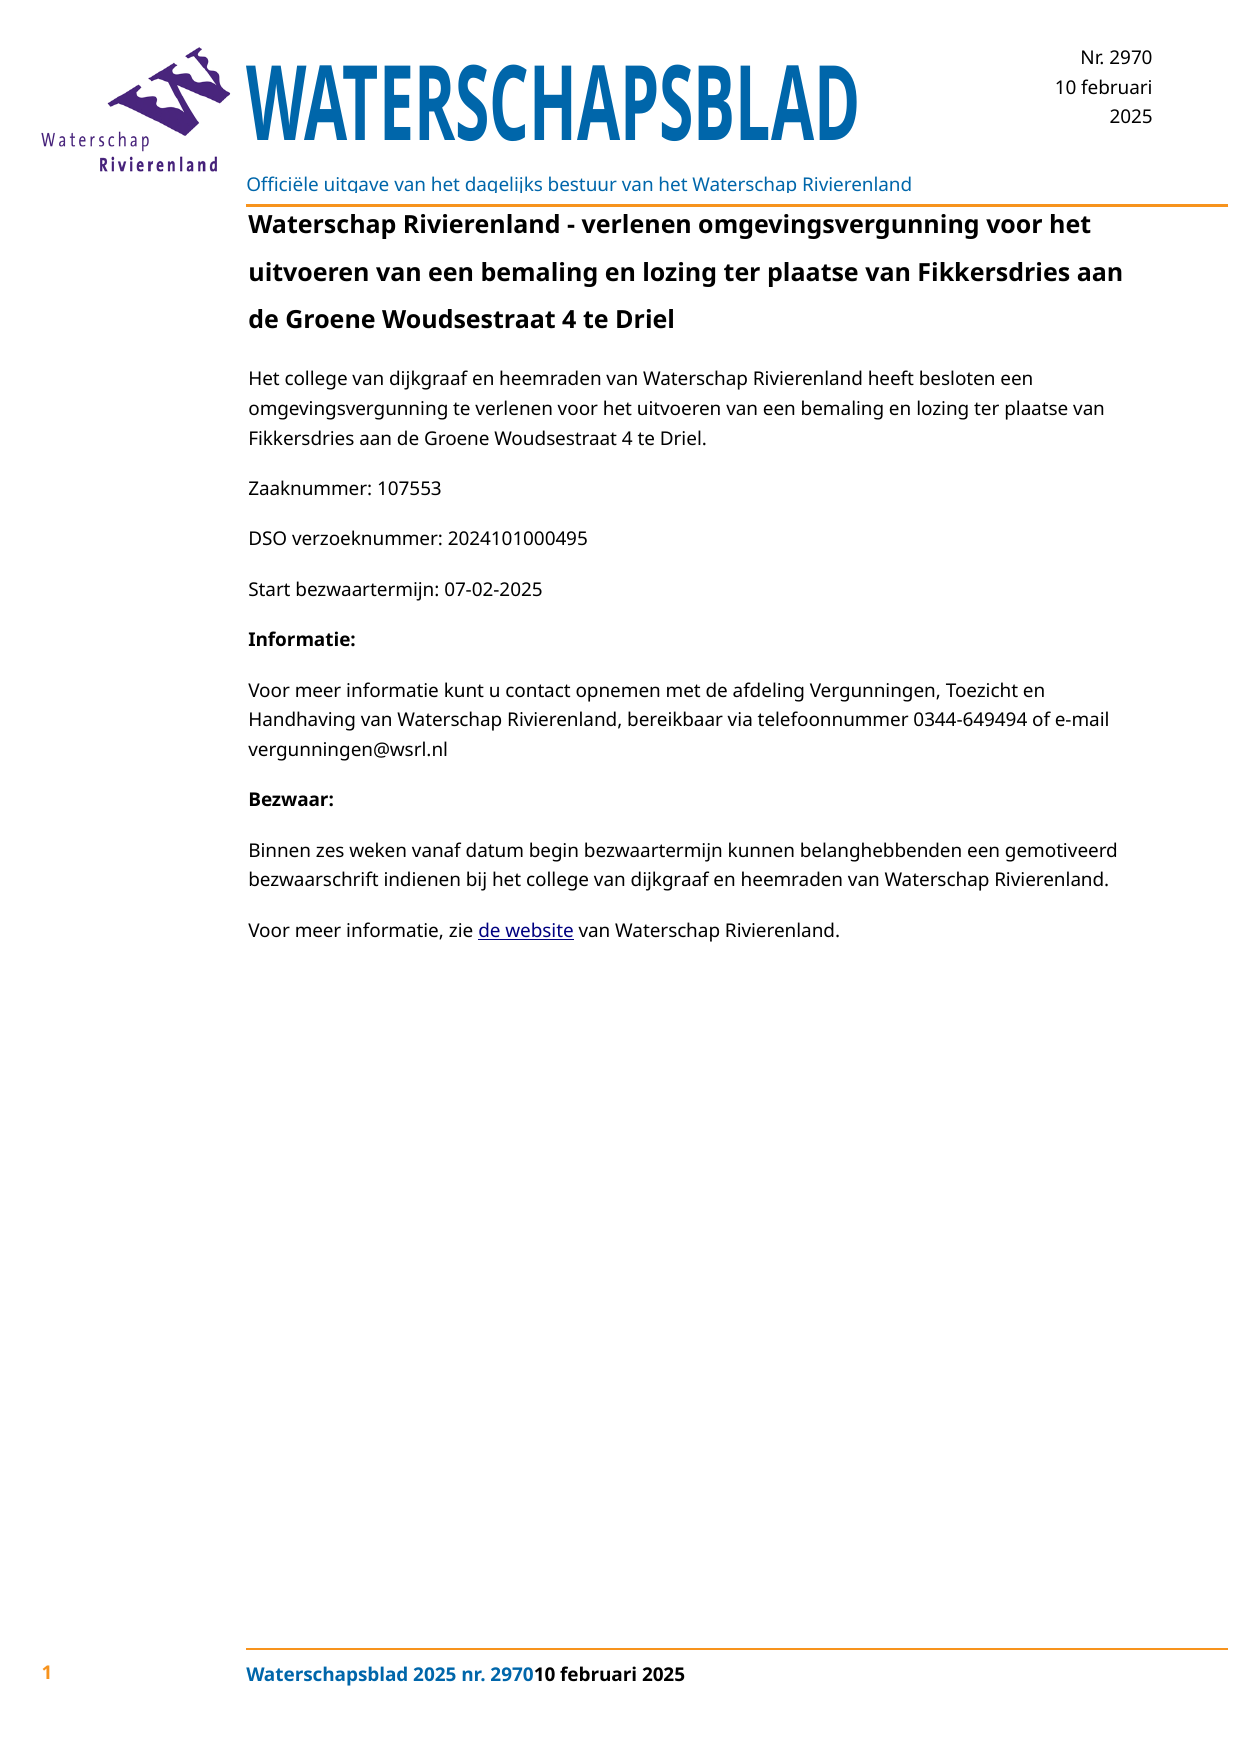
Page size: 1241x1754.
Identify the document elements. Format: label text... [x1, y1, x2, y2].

text Waterschap Rivierenland - verlenen omgevingsvergunning voor het uitvoeren van een bemaling en lozing ter plaatse van Fikkersdries aan de Groene Woudsestraat 4 te Driel [248, 207, 1152, 336]
text Voor meer informatie, zie de website van Waterschap Rivierenland. [248, 917, 1152, 942]
picture [41, 47, 231, 172]
text Informatie: [248, 626, 1152, 652]
text Start bezwaartermijn: 07-02-2025 [248, 576, 1152, 602]
text DSO verzoeknummer: 2024101000495 [248, 526, 1152, 551]
text Voor meer informatie kunt u contact opnemen met de afdeling Vergunningen, Toezicht en Handhaving van Waterschap Rivierenland, bereikbaar via telefoonnummer 0344-649494 of e-mail vergunningen@wsrl.nl [248, 677, 1152, 762]
text Zaaknummer: 107553 [248, 475, 1152, 501]
text Bezwaar: [248, 786, 1152, 812]
text Het college van dijkgraaf en heemraden van Waterschap Rivierenland heeft besloten een omgevingsvergunning te verlenen voor het uitvoeren van een bemaling en lozing ter plaatse van Fikkersdries aan de Groene Woudsestraat 4 te Driel. [248, 366, 1152, 450]
text Binnen zes weken vanaf datum begin bezwaartermijn kunnen belanghebbenden een gemotiveerd bezwaarschrift indienen bij het college van dijkgraaf en heemraden van Waterschap Rivierenland. [248, 837, 1152, 892]
